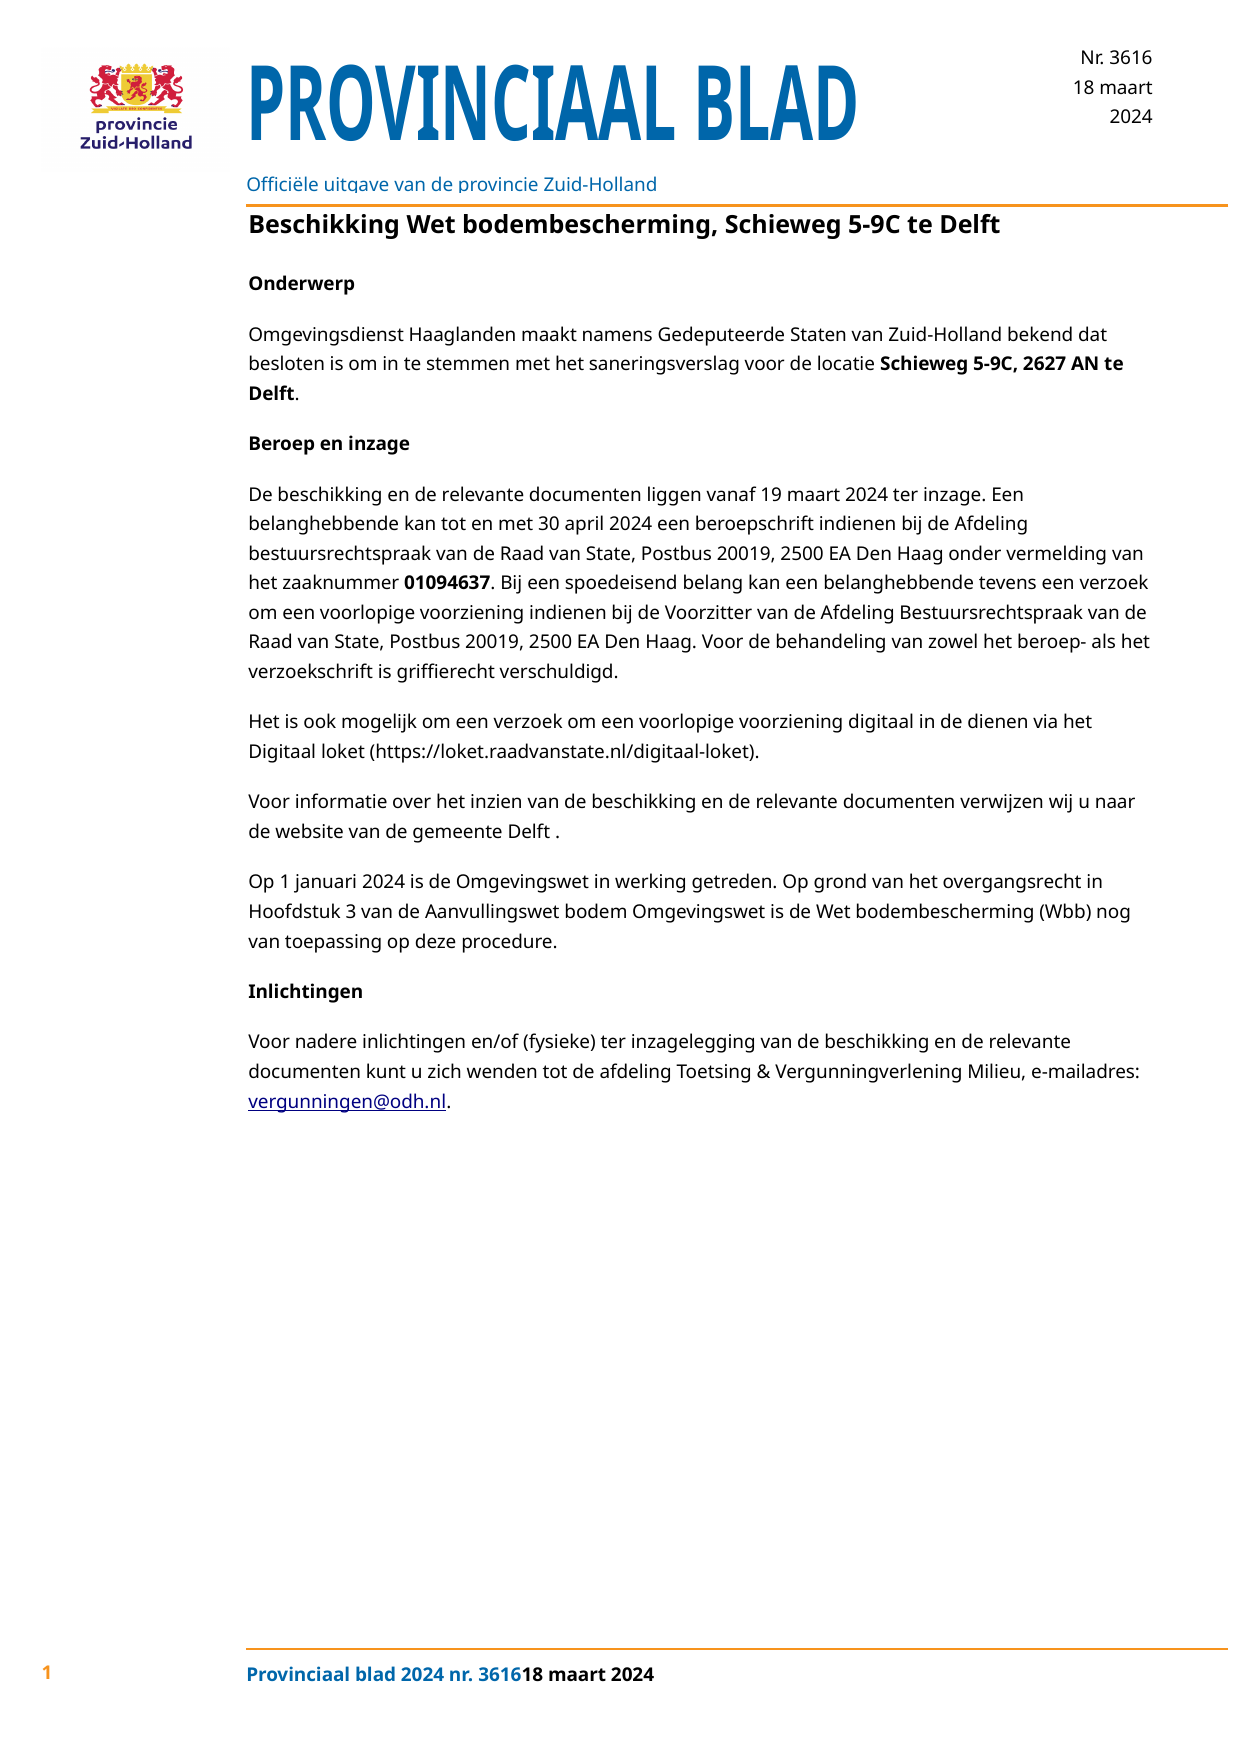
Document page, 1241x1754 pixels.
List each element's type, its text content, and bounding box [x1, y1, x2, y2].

text Omgevingsdienst Haaglanden maakt namens Gedeputeerde Staten van Zuid-Holland bekend dat besloten is om in te stemmen met het saneringsverslag voor de locatie Schieweg 5-9C, 2627 AN te Delft. [248, 321, 1152, 406]
text Beroep en inzage [248, 430, 1152, 456]
picture [41, 47, 231, 172]
text De beschikking en de relevante documenten liggen vanaf 19 maart 2024 ter inzage. Een belanghebbende kan tot en met 30 april 2024 een beroepschrift indienen bij de Afdeling bestuursrechtspraak van de Raad van State, Postbus 20019, 2500 EA Den Haag onder vermelding van het zaaknummer 01094637. Bij een spoedeisend belang kan een belanghebbende tevens een verzoek om een voorlopige voorziening indienen bij de Voorzitter van de Afdeling Bestuursrechtspraak van de Raad van State, Postbus 20019, 2500 EA Den Haag. Voor de behandeling van zowel het beroep- als het verzoekschrift is griffierecht verschuldigd. [248, 481, 1152, 684]
text Voor nadere inlichtingen en/of (fysieke) ter inzagelegging van de beschikking en de relevante documenten kunt u zich wenden tot de afdeling Toetsing & Vergunningverlening Milieu, e-mailadres: vergunningen@odh.nl. [248, 1029, 1152, 1113]
text Inlichtingen [248, 978, 1152, 1004]
text Op 1 januari 2024 is de Omgevingswet in werking getreden. Op grond van het overgangsrecht in Hoofdstuk 3 van de Aanvullingswet bodem Omgevingswet is de Wet bodembescherming (Wbb) nog van toepassing op deze procedure. [248, 869, 1152, 953]
text Onderwerp [248, 270, 1152, 296]
text Het is ook mogelijk om een verzoek om een voorlopige voorziening digitaal in de dienen via het Digitaal loket (https://loket.raadvanstate.nl/digitaal-loket). [248, 709, 1152, 764]
text Voor informatie over het inzien van de beschikking en de relevante documenten verwijzen wij u naar de website van de gemeente Delft . [248, 789, 1152, 844]
text Beschikking Wet bodembescherming, Schieweg 5-9C te Delft [248, 207, 1152, 241]
